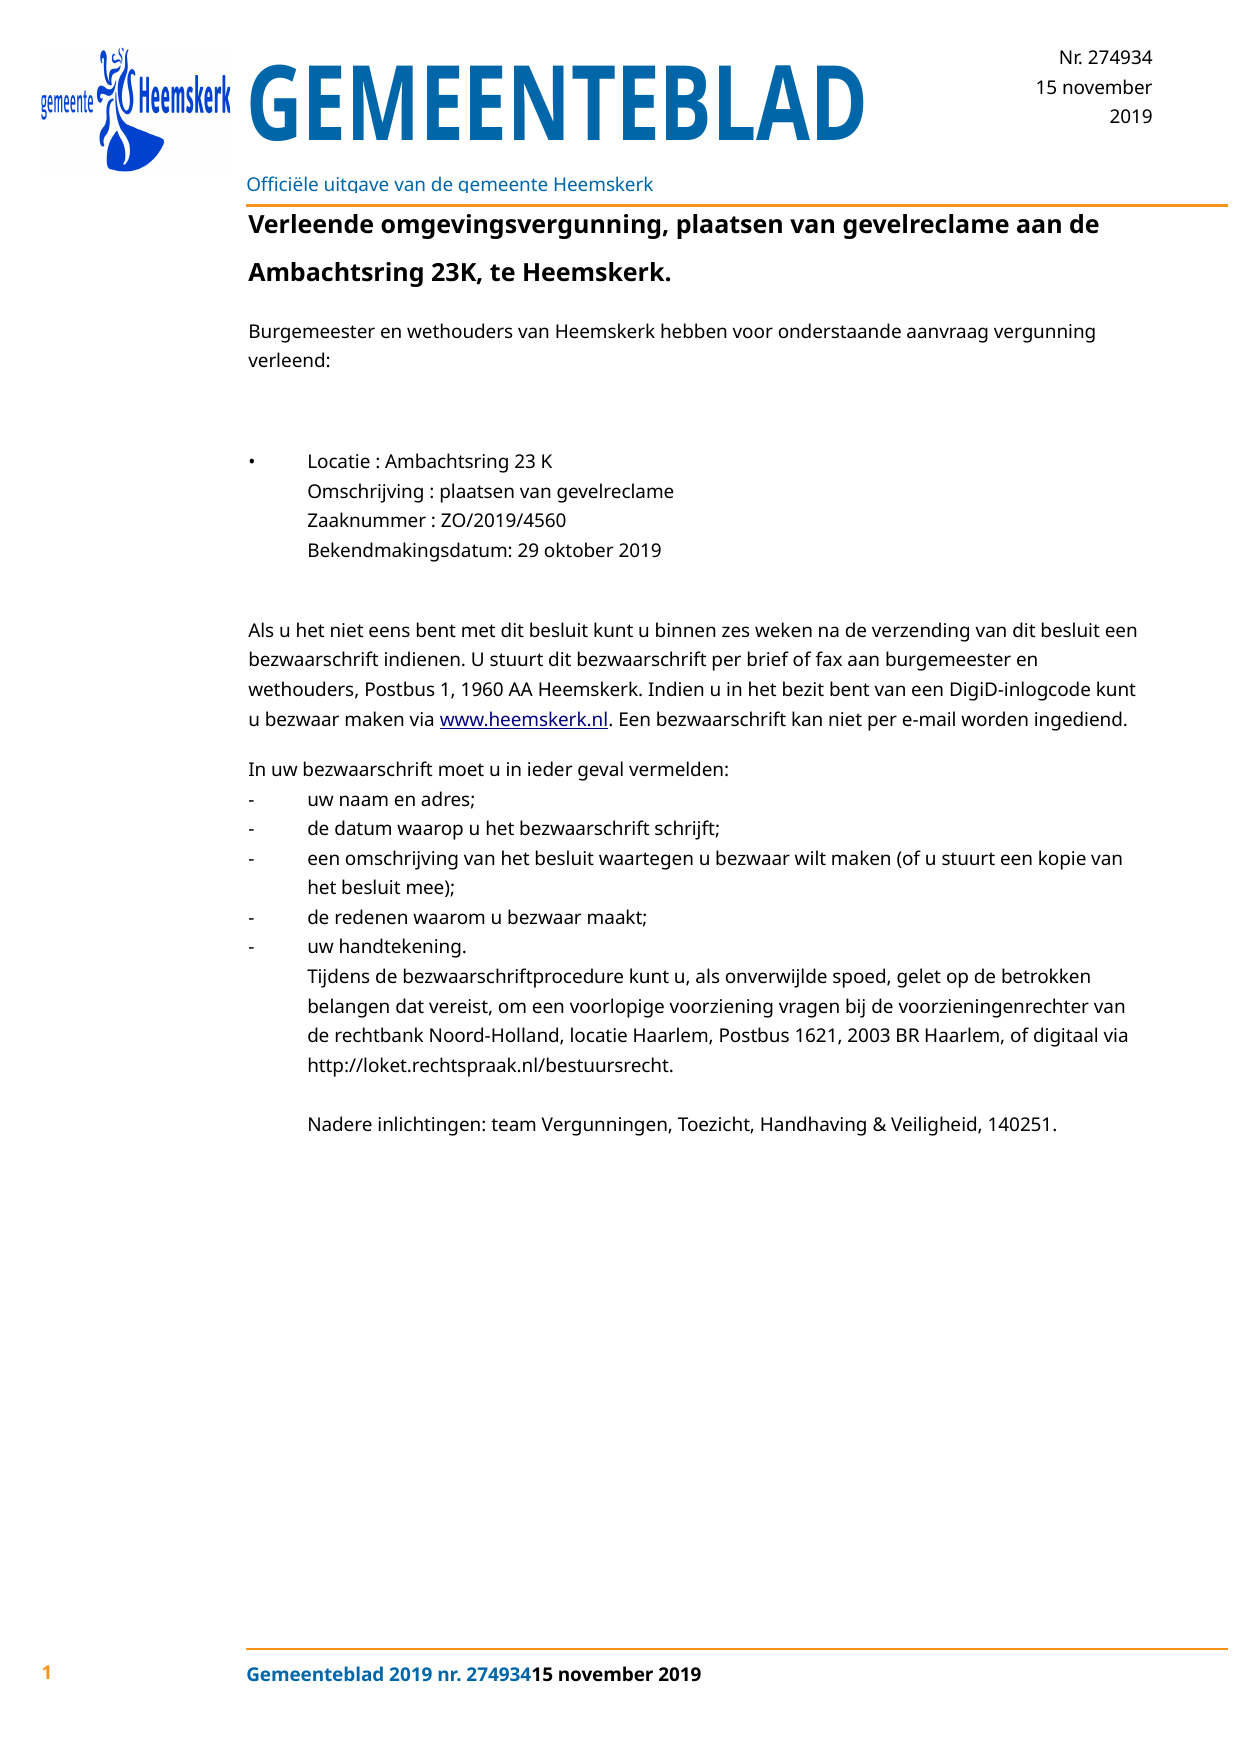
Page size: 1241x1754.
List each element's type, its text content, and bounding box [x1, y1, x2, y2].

list Zaaknummer : ZO/2019/4560 [248, 507, 1152, 533]
list de datum waarop u het bezwaarschrift schrijft; [248, 815, 1152, 841]
text Als u het niet eens bent met dit besluit kunt u binnen zes weken na de verzending van dit besluit een bezwaarschrift indienen. U stuurt dit bezwaarschrift per brief of fax aan burgemeester en wethouders, Postbus 1, 1960 AA Heemskerk. Indien u in het bezit bent van een DigiD-inlogcode kunt u bezwaar maken via www.heemskerk.nl. Een bezwaarschrift kan niet per e-mail worden ingediend. [248, 617, 1152, 732]
list Bekendmakingsdatum: 29 oktober 2019 [248, 537, 1152, 563]
list uw handtekening. [248, 934, 1152, 959]
list een omschrijving van het besluit waartegen u bezwaar wilt maken (of u stuurt een kopie van het besluit mee); [248, 845, 1152, 900]
text Verleende omgevingsvergunning, plaatsen van gevelreclame aan de Ambachtsring 23K, te Heemskerk. [248, 207, 1152, 288]
list Locatie : Ambachtsring 23 K [248, 448, 1152, 474]
text In uw bezwaarschrift moet u in ieder geval vermelden: [248, 756, 1152, 782]
list Nadere inlichtingen: team Vergunningen, Toezicht, Handhaving & Veiligheid, 140251. [248, 1111, 1152, 1137]
list uw naam en adres; [248, 786, 1152, 812]
list Tijdens de bezwaarschriftprocedure kunt u, als onverwijlde spoed, gelet op de betrokken belangen dat vereist, om een voorlopige voorziening vragen bij de voorzieningenrechter van de rechtbank Noord-Holland, locatie Haarlem, Postbus 1621, 2003 BR Haarlem, of digitaal via http://loket.rechtspraak.nl/bestuursrecht. [248, 963, 1152, 1078]
list Omschrijving : plaatsen van gevelreclame [248, 478, 1152, 504]
list de redenen waarom u bezwaar maakt; [248, 904, 1152, 930]
picture [41, 47, 231, 172]
text Burgemeester en wethouders van Heemskerk hebben voor onderstaande aanvraag vergunning verleend: [248, 318, 1152, 373]
